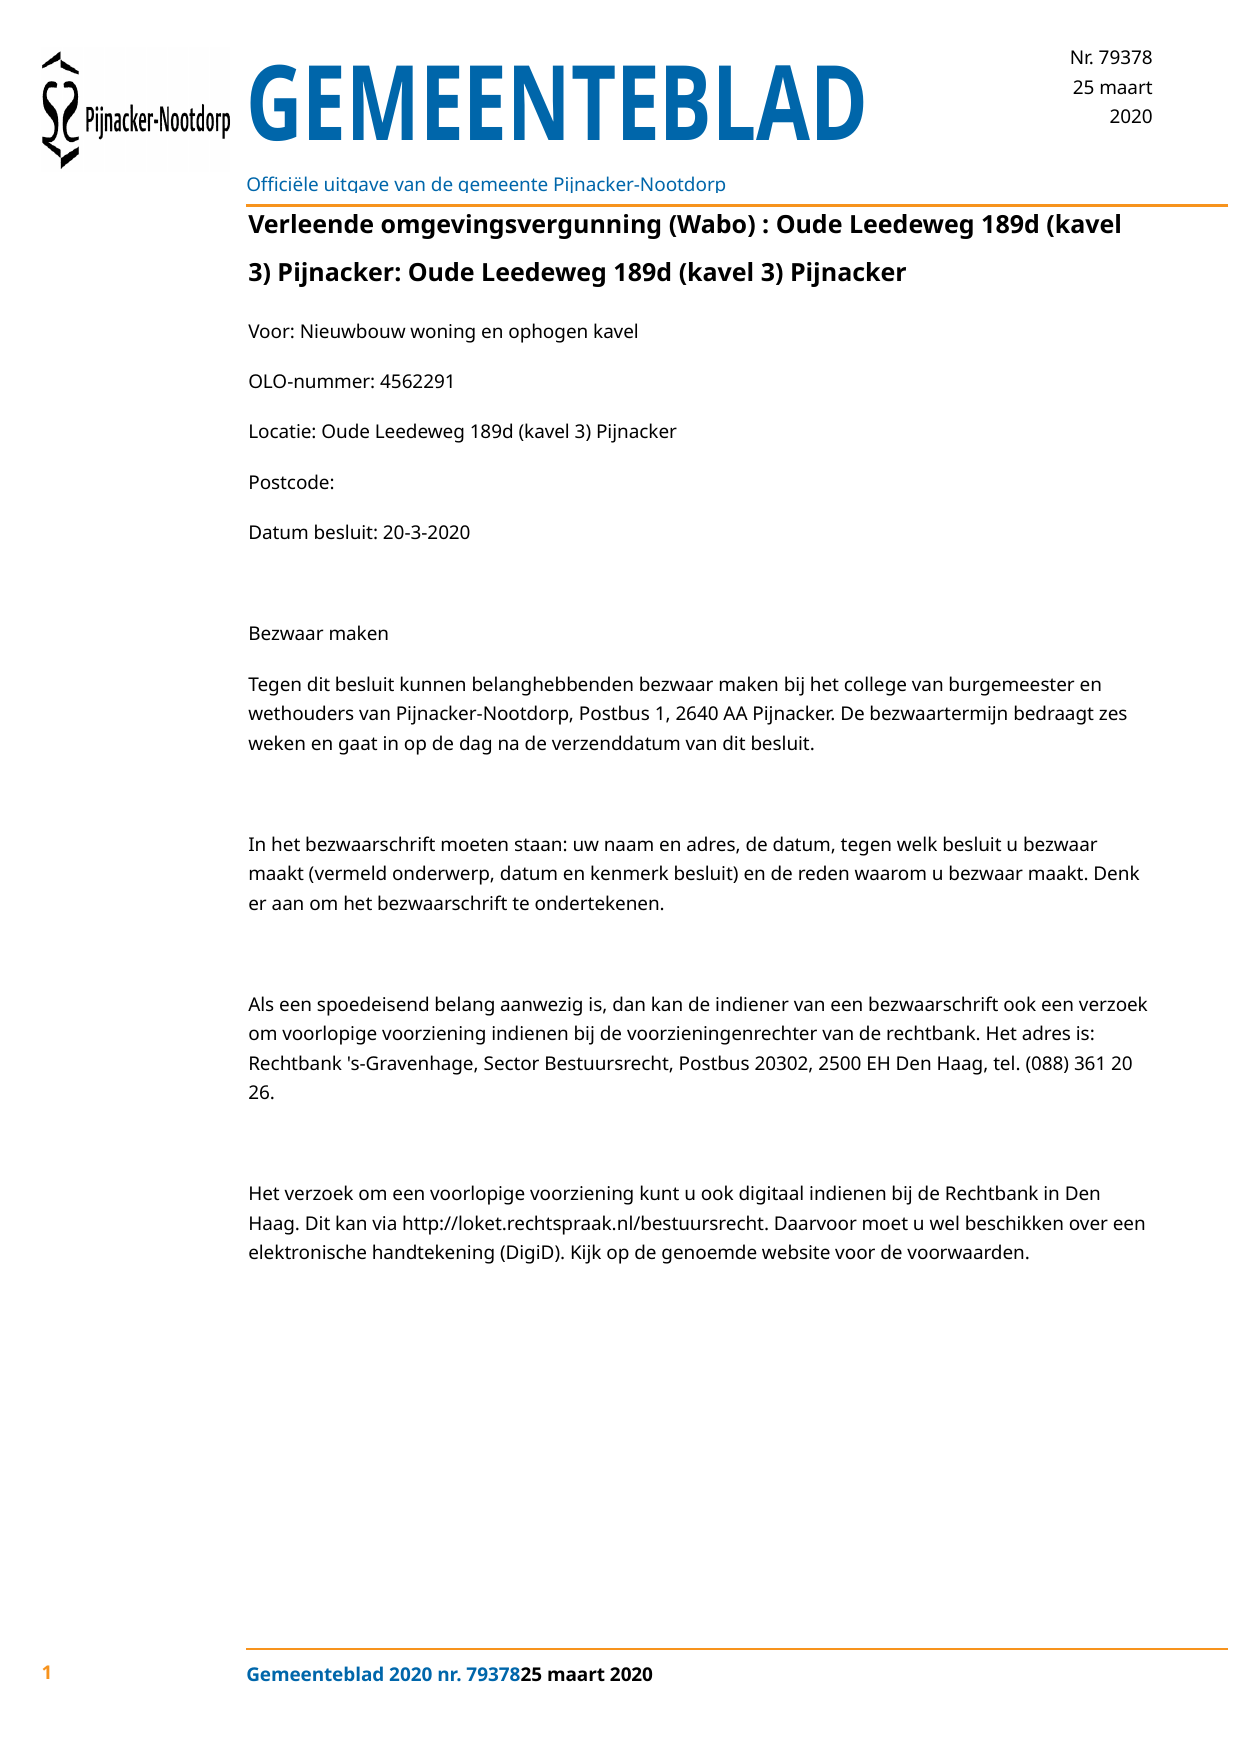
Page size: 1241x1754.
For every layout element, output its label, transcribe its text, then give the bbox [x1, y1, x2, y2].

text Het verzoek om een voorlopige voorziening kunt u ook digitaal indienen bij de Rechtbank in Den Haag. Dit kan via http://loket.rechtspraak.nl/bestuursrecht. Daarvoor moet u wel beschikken over een elektronische handtekening (DigiD). Kijk op de genoemde website voor de voorwaarden. [248, 1180, 1152, 1265]
text Tegen dit besluit kunnen belanghebbenden bezwaar maken bij het college van burgemeester en wethouders van Pijnacker-Nootdorp, Postbus 1, 2640 AA Pijnacker. De bezwaartermijn bedraagt zes weken en gaat in op de dag na de verzenddatum van dit besluit. [248, 671, 1152, 756]
text Verleende omgevingsvergunning (Wabo) : Oude Leedeweg 189d (kavel 3) Pijnacker: Oude Leedeweg 189d (kavel 3) Pijnacker [248, 207, 1152, 288]
text Postcode: [248, 469, 1152, 495]
text OLO-nummer: 4562291 [248, 368, 1152, 394]
text Locatie: Oude Leedeweg 189d (kavel 3) Pijnacker [248, 419, 1152, 444]
picture [41, 47, 231, 172]
text Bezwaar maken [248, 620, 1152, 646]
text Als een spoedeisend belang aanwezig is, dan kan de indiener van een bezwaarschrift ook een verzoek om voorlopige voorziening indienen bij de voorzieningenrechter van de rechtbank. Het adres is: Rechtbank 's-Gravenhage, Sector Bestuursrecht, Postbus 20302, 2500 EH Den Haag, tel. (088) 361 20 26. [248, 991, 1152, 1105]
text Datum besluit: 20-3-2020 [248, 519, 1152, 545]
text In het bezwaarschrift moeten staan: uw naam en adres, de datum, tegen welk besluit u bezwaar maakt (vermeld onderwerp, datum en kenmerk besluit) en de reden waarom u bezwaar maakt. Denk er aan om het bezwaarschrift te ondertekenen. [248, 831, 1152, 916]
text Voor: Nieuwbouw woning en ophogen kavel [248, 318, 1152, 344]
